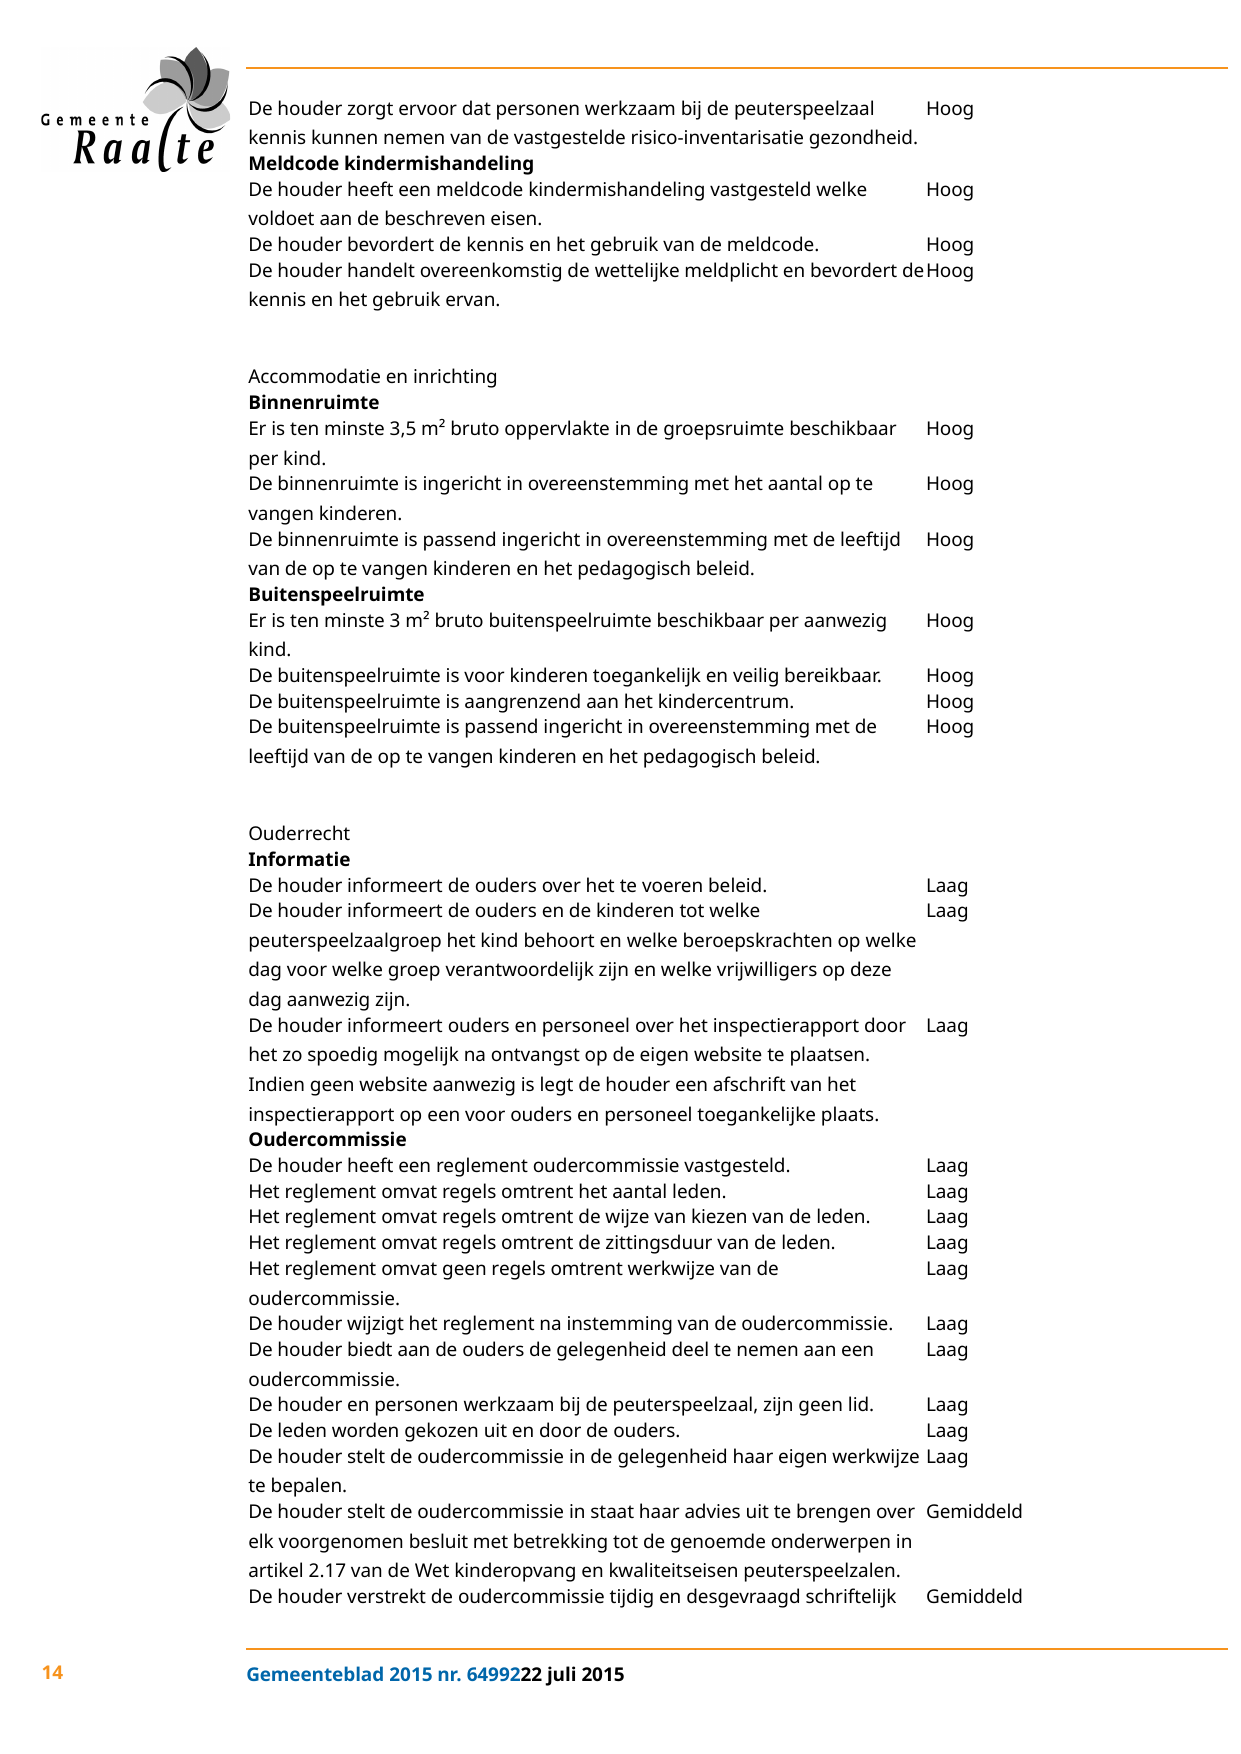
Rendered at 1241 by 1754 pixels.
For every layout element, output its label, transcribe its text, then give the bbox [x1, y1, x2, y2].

table_cell [926, 150, 1152, 176]
table_cell Buitenspeelruimte [248, 581, 926, 607]
table_cell De binnenruimte is ingericht in overeenstemming met het aantal op te vangen kinderen. [248, 470, 926, 526]
table_cell Hoog [926, 95, 1152, 150]
table_cell De houder bevordert de kennis en het gebruik van de meldcode. [248, 231, 926, 257]
table_cell De buitenspeelruimte is aangrenzend aan het kindercentrum. [248, 688, 926, 713]
table_cell Het reglement omvat regels omtrent de wijze van kiezen van de leden. [248, 1204, 926, 1229]
table_cell Laag [926, 1391, 1152, 1417]
table_cell Binnenruimte [248, 389, 926, 415]
table_cell Er is ten minste 3,5 m² bruto oppervlakte in de groepsruimte beschikbaar per kind. [248, 415, 926, 470]
table_cell Hoog [926, 688, 1152, 713]
table_cell Laag [926, 1178, 1152, 1204]
table_cell Informatie [248, 846, 926, 872]
table_cell De houder heeft een reglement oudercommissie vastgesteld. [248, 1152, 926, 1178]
table_header [926, 820, 1152, 846]
table_cell Het reglement omvat geen regels omtrent werkwijze van de oudercommissie. [248, 1255, 926, 1310]
table_cell Het reglement omvat regels omtrent de zittingsduur van de leden. [248, 1229, 926, 1255]
table_header [926, 364, 1152, 389]
table_cell Laag [926, 1152, 1152, 1178]
table_cell Laag [926, 898, 1152, 1012]
table_cell Hoog [926, 607, 1152, 662]
table_cell Gemiddeld [926, 1583, 1152, 1609]
table_cell [926, 389, 1152, 415]
table_cell Er is ten minste 3 m² bruto buitenspeelruimte beschikbaar per aanwezig kind. [248, 607, 926, 662]
table_cell [926, 581, 1152, 607]
table_cell [926, 1126, 1152, 1152]
table_cell De houder en personen werkzaam bij de peuterspeelzaal, zijn geen lid. [248, 1391, 926, 1417]
table_cell De binnenruimte is passend ingericht in overeenstemming met de leeftijd van de op te vangen kinderen en het pedagogisch beleid. [248, 526, 926, 581]
table_cell Laag [926, 1443, 1152, 1498]
table_cell [926, 846, 1152, 872]
table_cell De leden worden gekozen uit en door de ouders. [248, 1417, 926, 1443]
table_cell De houder verstrekt de oudercommissie tijdig en desgevraagd schriftelijk [248, 1583, 926, 1609]
table_cell De houder informeert ouders en personeel over het inspectierapport door het zo spoedig mogelijk na ontvangst op de eigen website te plaatsen. Indien geen website aanwezig is legt de houder een afschrift van het inspectierapport op een voor ouders en personeel toegankelijke plaats. [248, 1012, 926, 1126]
table_cell Laag [926, 1417, 1152, 1443]
table_cell Hoog [926, 714, 1152, 769]
table_cell Laag [926, 1229, 1152, 1255]
table_cell De houder wijzigt het reglement na instemming van de oudercommissie. [248, 1310, 926, 1336]
table_cell De houder heeft een meldcode kindermishandeling vastgesteld welke voldoet aan de beschreven eisen. [248, 176, 926, 231]
table_cell De houder stelt de oudercommissie in staat haar advies uit te brengen over elk voorgenomen besluit met betrekking tot de genoemde onderwerpen in artikel 2.17 van de Wet kinderopvang en kwaliteitseisen peuterspeelzalen. [248, 1498, 926, 1583]
table_cell Laag [926, 1336, 1152, 1391]
table_cell Hoog [926, 470, 1152, 526]
table_cell De houder informeert de ouders en de kinderen tot welke peuterspeelzaalgroep het kind behoort en welke beroepskrachten op welke dag voor welke groep verantwoordelijk zijn en welke vrijwilligers op deze dag aanwezig zijn. [248, 898, 926, 1012]
table_cell Oudercommissie [248, 1126, 926, 1152]
table_cell Laag [926, 1012, 1152, 1126]
table_cell Meldcode kindermishandeling [248, 150, 926, 176]
picture [41, 47, 231, 172]
table_cell Laag [926, 1255, 1152, 1310]
table_cell De houder biedt aan de ouders de gelegenheid deel te nemen aan een oudercommissie. [248, 1336, 926, 1391]
table_cell De houder stelt de oudercommissie in de gelegenheid haar eigen werkwijze te bepalen. [248, 1443, 926, 1498]
table_cell Hoog [926, 176, 1152, 231]
table_cell Hoog [926, 257, 1152, 312]
table_cell De buitenspeelruimte is voor kinderen toegankelijk en veilig bereikbaar. [248, 662, 926, 688]
table_cell Gemiddeld [926, 1498, 1152, 1583]
table_cell Laag [926, 1310, 1152, 1336]
table_cell Hoog [926, 526, 1152, 581]
table_cell De buitenspeelruimte is passend ingericht in overeenstemming met de leeftijd van de op te vangen kinderen en het pedagogisch beleid. [248, 714, 926, 769]
table_cell Hoog [926, 415, 1152, 470]
table_cell De houder zorgt ervoor dat personen werkzaam bij de peuterspeelzaal kennis kunnen nemen van de vastgestelde risico-inventarisatie gezondheid. [248, 95, 926, 150]
table_cell Laag [926, 1204, 1152, 1229]
table_cell Hoog [926, 231, 1152, 257]
table_cell Hoog [926, 662, 1152, 688]
table_cell Laag [926, 872, 1152, 897]
table_cell Het reglement omvat regels omtrent het aantal leden. [248, 1178, 926, 1204]
table_cell De houder informeert de ouders over het te voeren beleid. [248, 872, 926, 897]
table_header Accommodatie en inrichting [248, 364, 926, 389]
table_cell De houder handelt overeenkomstig de wettelijke meldplicht en bevordert de kennis en het gebruik ervan. [248, 257, 926, 312]
table_header Ouderrecht [248, 820, 926, 846]
